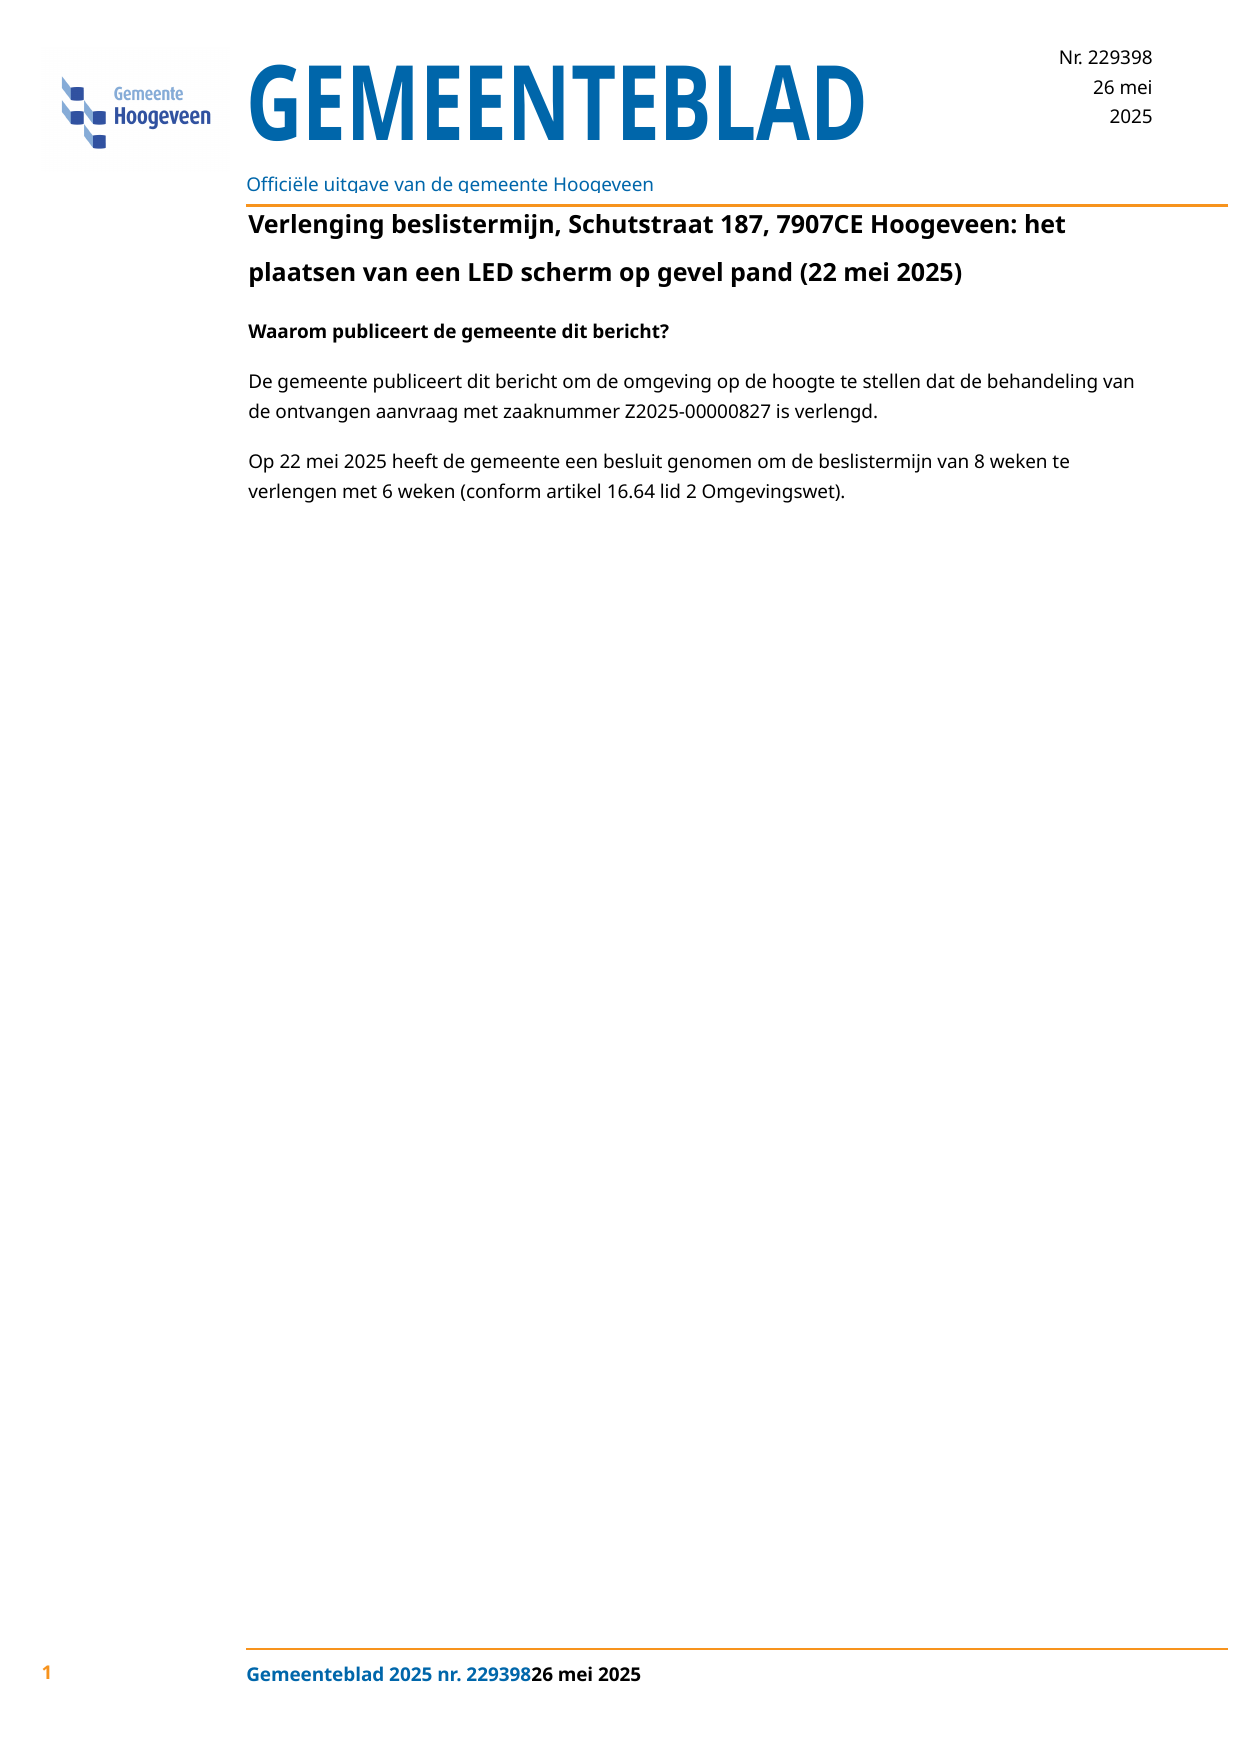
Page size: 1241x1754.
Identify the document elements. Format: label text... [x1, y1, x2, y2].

text Waarom publiceert de gemeente dit bericht? [248, 318, 1152, 344]
picture [41, 47, 231, 172]
text Op 22 mei 2025 heeft de gemeente een besluit genomen om de beslistermijn van 8 weken te verlengen met 6 weken (conform artikel 16.64 lid 2 Omgevingswet). [248, 448, 1152, 504]
text De gemeente publiceert dit bericht om de omgeving op de hoogte te stellen dat de behandeling van de ontvangen aanvraag met zaaknummer Z2025-00000827 is verlengd. [248, 368, 1152, 424]
text Verlenging beslistermijn, Schutstraat 187, 7907CE Hoogeveen: het plaatsen van een LED scherm op gevel pand (22 mei 2025) [248, 207, 1152, 288]
